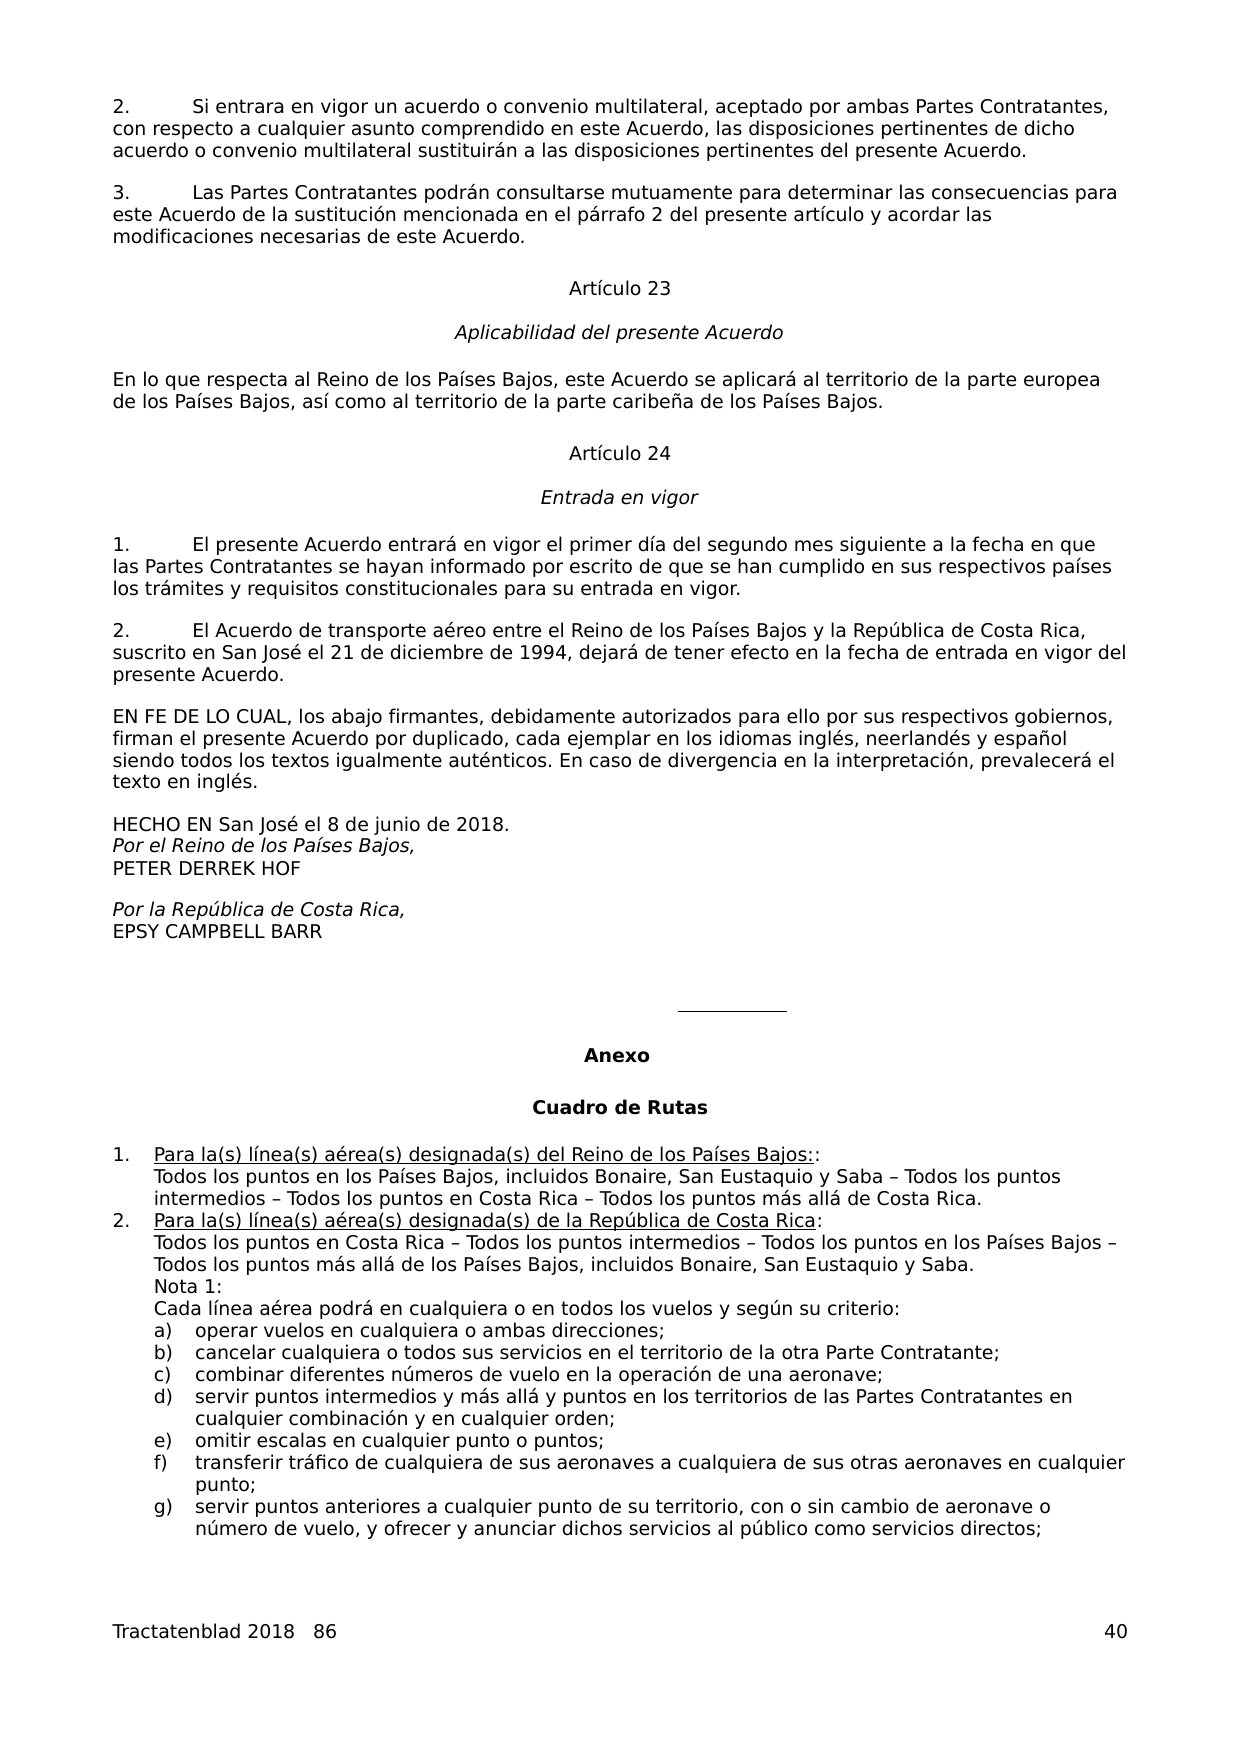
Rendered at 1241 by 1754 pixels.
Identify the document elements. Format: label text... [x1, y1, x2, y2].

text 1. Para la(s) línea(s) aérea(s) designada(s) del Reino de los Países Bajos:: [112, 1144, 1128, 1166]
text a) operar vuelos en cualquiera o ambas direcciones; [153, 1320, 1128, 1342]
text f) transferir tráfico de cualquiera de sus aeronaves a cualquiera de sus otras aeronaves en cualquier punto; [153, 1452, 1128, 1496]
text 2. Para la(s) línea(s) aérea(s) designada(s) de la República de Costa Rica: [112, 1210, 1128, 1232]
text Nota 1: [153, 1276, 1128, 1298]
text 3. Las Partes Contratantes podrán consultarse mutuamente para determinar las consecuencias para este Acuerdo de la sustitución mencionada en el párrafo 2 del presente artículo y acordar las modificaciones necesarias de este Acuerdo. [112, 182, 1128, 248]
text Cada línea aérea podrá en cualquiera o en todos los vuelos y según su criterio: [153, 1298, 1128, 1320]
text 1. El presente Acuerdo entrará en vigor el primer día del segundo mes siguiente a la fecha en que las Partes Contratantes se hayan informado por escrito de que se han cumplido en sus respectivos países los trámites y requisitos constitucionales para su entrada en vigor. [112, 534, 1128, 599]
text c) combinar diferentes números de vuelo en la operación de una aeronave; [153, 1364, 1128, 1386]
text En lo que respecta al Reino de los Países Bajos, este Acuerdo se aplicará al territorio de la parte europea de los Países Bajos, así como al territorio de la parte caribeña de los Países Bajos. [112, 369, 1128, 413]
text Todos los puntos en los Países Bajos, incluidos Bonaire, San Eustaquio y Saba – Todos los puntos intermedios – Todos los puntos en Costa Rica – Todos los puntos más allá de Costa Rica. [153, 1166, 1128, 1210]
text EN FE DE LO CUAL, los abajo firmantes, debidamente autorizados para ello por sus respectivos gobiernos, firman el presente Acuerdo por duplicado, cada ejemplar en los idiomas inglés, neerlandés y español siendo todos los textos igualmente auténticos. En caso de divergencia en la interpretación, prevalecerá el texto en inglés. [112, 706, 1128, 793]
text HECHO EN San José el 8 de junio de 2018. [112, 813, 1128, 835]
text e) omitir escalas en cualquier punto o puntos; [153, 1430, 1128, 1452]
subtitle Artículo 24 Entrada en vigor [112, 443, 1128, 509]
text Por la República de Costa Rica, EPSY CAMPBELL BARR [112, 899, 1128, 943]
text g) servir puntos anteriores a cualquier punto de su territorio, con o sin cambio de aeronave o número de vuelo, y ofrecer y anunciar dichos servicios al público como servicios directos; [153, 1496, 1128, 1540]
subtitle Cuadro de Rutas [112, 1097, 1128, 1119]
text d) servir puntos intermedios y más allá y puntos en los territorios de las Partes Contratantes en cualquier combinación y en cualquier orden; [153, 1386, 1128, 1430]
text Todos los puntos en Costa Rica – Todos los puntos intermedios – Todos los puntos en los Países Bajos – Todos los puntos más allá de los Países Bajos, incluidos Bonaire, San Eustaquio y Saba. [153, 1232, 1128, 1276]
text 2. Si entrara en vigor un acuerdo o convenio multilateral, aceptado por ambas Partes Contratantes, con respecto a cualquier asunto comprendido en este Acuerdo, las disposiciones pertinentes de dicho acuerdo o convenio multilateral sustituirán a las disposiciones pertinentes del presente Acuerdo. [112, 96, 1128, 162]
text Por el Reino de los Países Bajos, PETER DERREK HOF [112, 835, 1128, 879]
text 2. El Acuerdo de transporte aéreo entre el Reino de los Países Bajos y la República de Costa Rica, suscrito en San José el 21 de diciembre de 1994, dejará de tener efecto en la fecha de entrada en vigor del presente Acuerdo. [112, 619, 1128, 686]
text b) cancelar cualquiera o todos sus servicios en el territorio de la otra Parte Contratante; [153, 1342, 1128, 1364]
subtitle Anexo [112, 1045, 1128, 1067]
subtitle Artículo 23 Aplicabilidad del presente Acuerdo [112, 278, 1128, 344]
